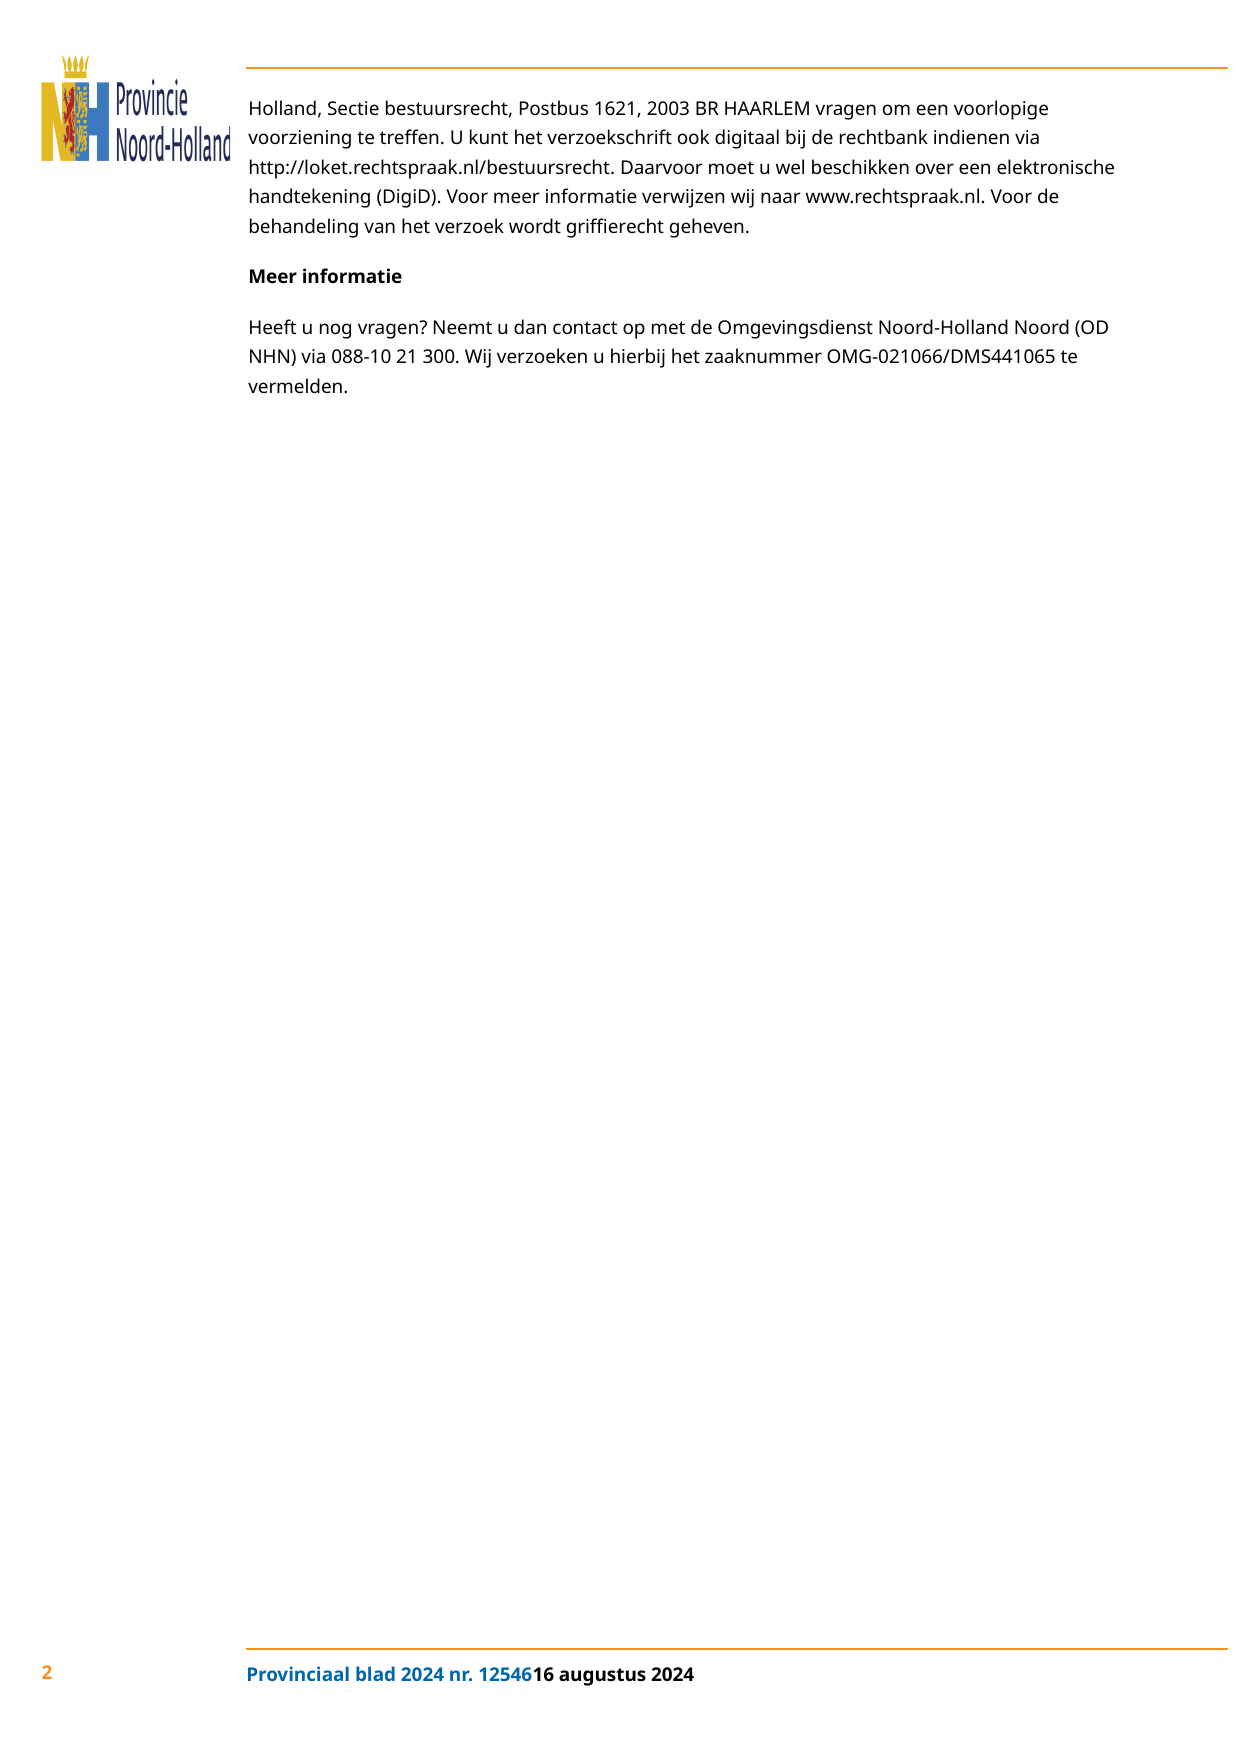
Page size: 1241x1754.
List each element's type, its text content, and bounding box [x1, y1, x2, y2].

text Holland, Sectie bestuursrecht, Postbus 1621, 2003 BR HAARLEM vragen om een voorlopige voorziening te treffen. U kunt het verzoekschrift ook digitaal bij de rechtbank indienen via http://loket.rechtspraak.nl/bestuursrecht. Daarvoor moet u wel beschikken over een elektronische handtekening (DigiD). Voor meer informatie verwijzen wij naar www.rechtspraak.nl. Voor de behandeling van het verzoek wordt griffierecht geheven. [248, 95, 1152, 239]
picture [41, 47, 231, 172]
text Heeft u nog vragen? Neemt u dan contact op met de Omgevingsdienst Noord-Holland Noord (OD NHN) via 088-10 21 300. Wij verzoeken u hierbij het zaaknummer OMG-021066/DMS441065 te vermelden. [248, 314, 1152, 399]
text Meer informatie [248, 263, 1152, 289]
